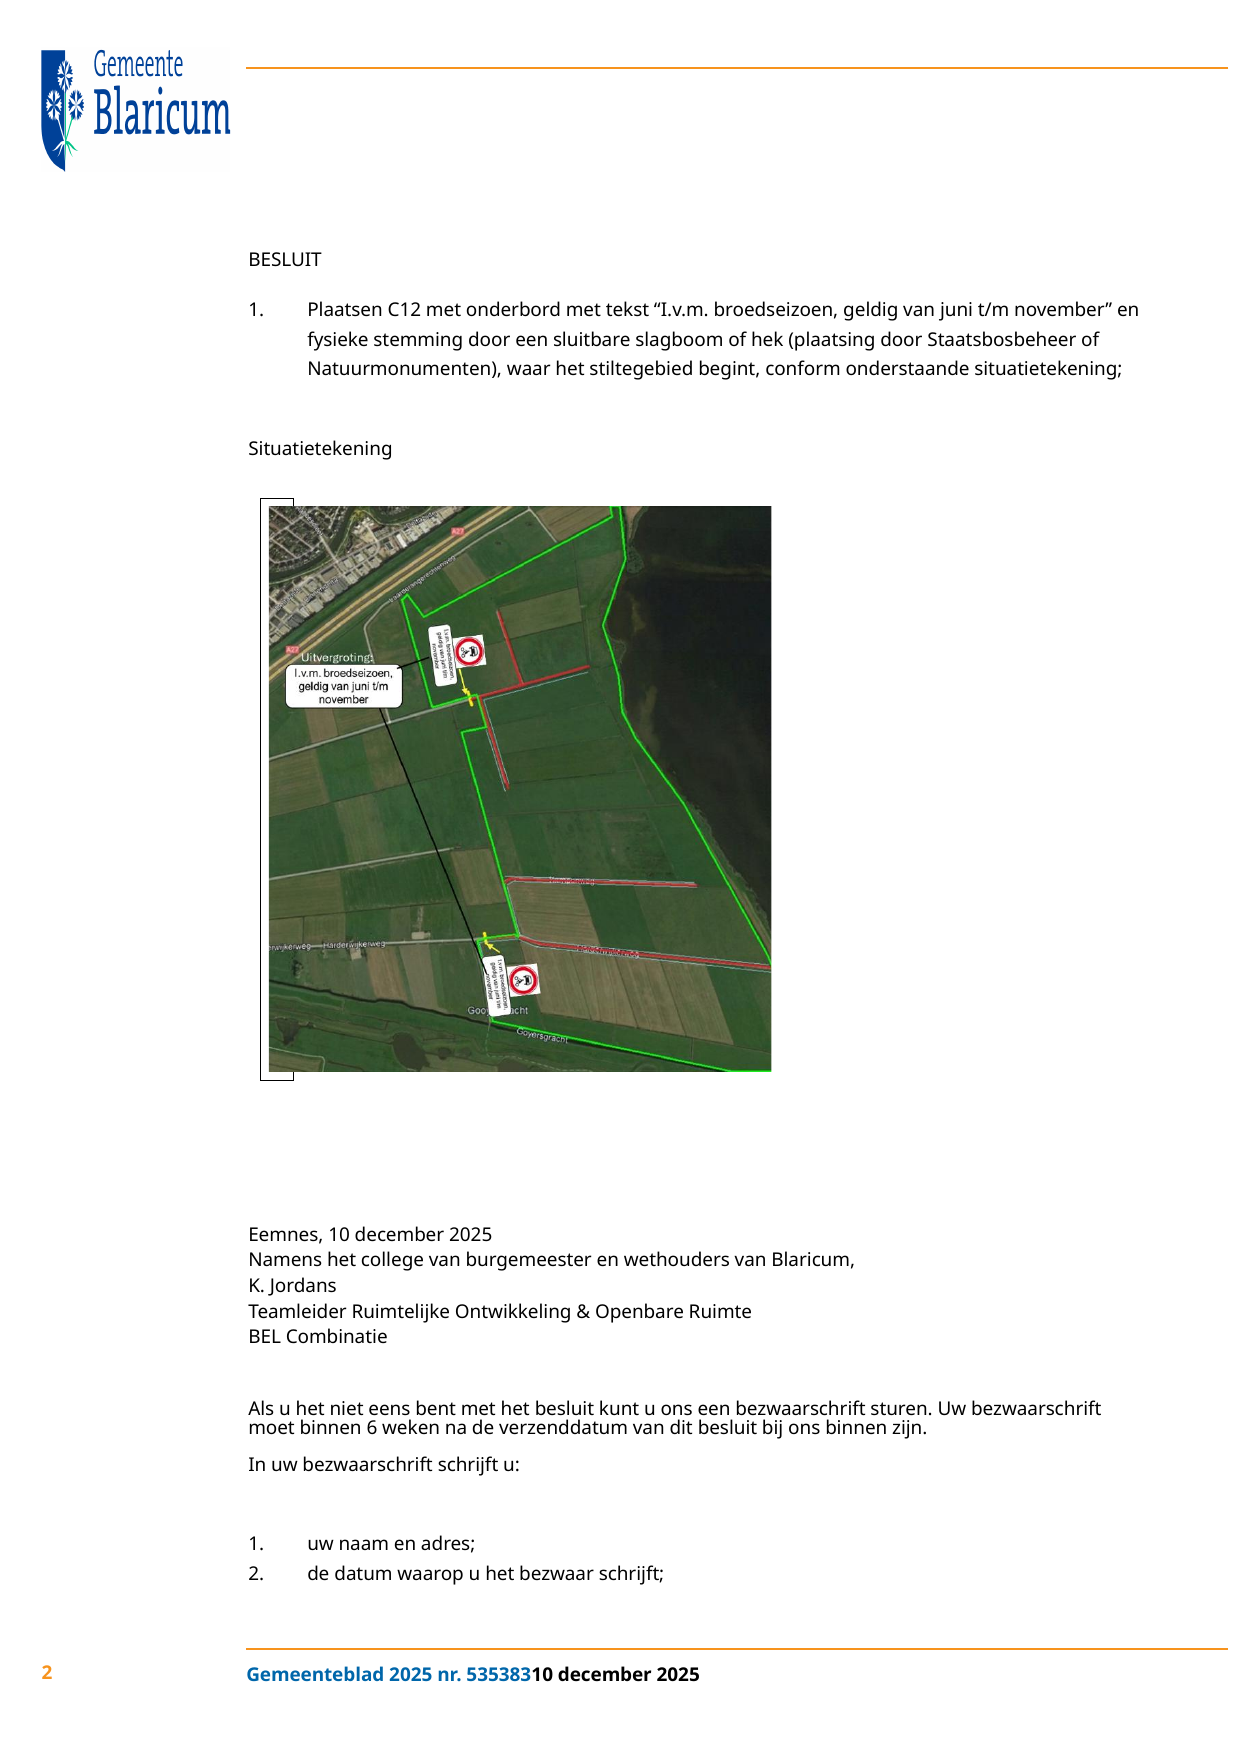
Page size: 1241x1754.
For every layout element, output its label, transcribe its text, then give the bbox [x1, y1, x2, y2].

text BESLUIT [248, 246, 1152, 272]
text In uw bezwaarschrift schrijft u: [248, 1456, 1152, 1476]
picture [41, 47, 231, 172]
text Als u het niet eens bent met het besluit kunt u ons een bezwaarschrift sturen. Uw bezwaarschrift moet binnen 6 weken na de verzenddatum van dit besluit bij ons binnen zijn. [248, 1400, 1152, 1439]
text Namens het college van burgemeester en wethouders van Blaricum, [248, 1247, 1152, 1272]
text Eemnes, 10 december 2025 [248, 1221, 1152, 1247]
list uw naam en adres; [248, 1530, 1152, 1556]
text Teamleider Ruimtelijke Ontwikkeling & Openbare Ruimte [248, 1298, 1152, 1324]
picture [268, 506, 772, 1072]
list de datum waarop u het bezwaar schrijft; [248, 1560, 1152, 1586]
list Plaatsen C12 met onderbord met tekst “I.v.m. broedseizoen, geldig van juni t/m november” en fysieke stemming door een sluitbare slagboom of hek (plaatsing door Staatsbosbeheer of Natuurmonumenten), waar het stiltegebied begint, conform onderstaande situatietekening; [248, 296, 1152, 381]
text BEL Combinatie [248, 1324, 1152, 1349]
text Situatietekening [248, 436, 1152, 461]
text K. Jordans [248, 1272, 1152, 1298]
